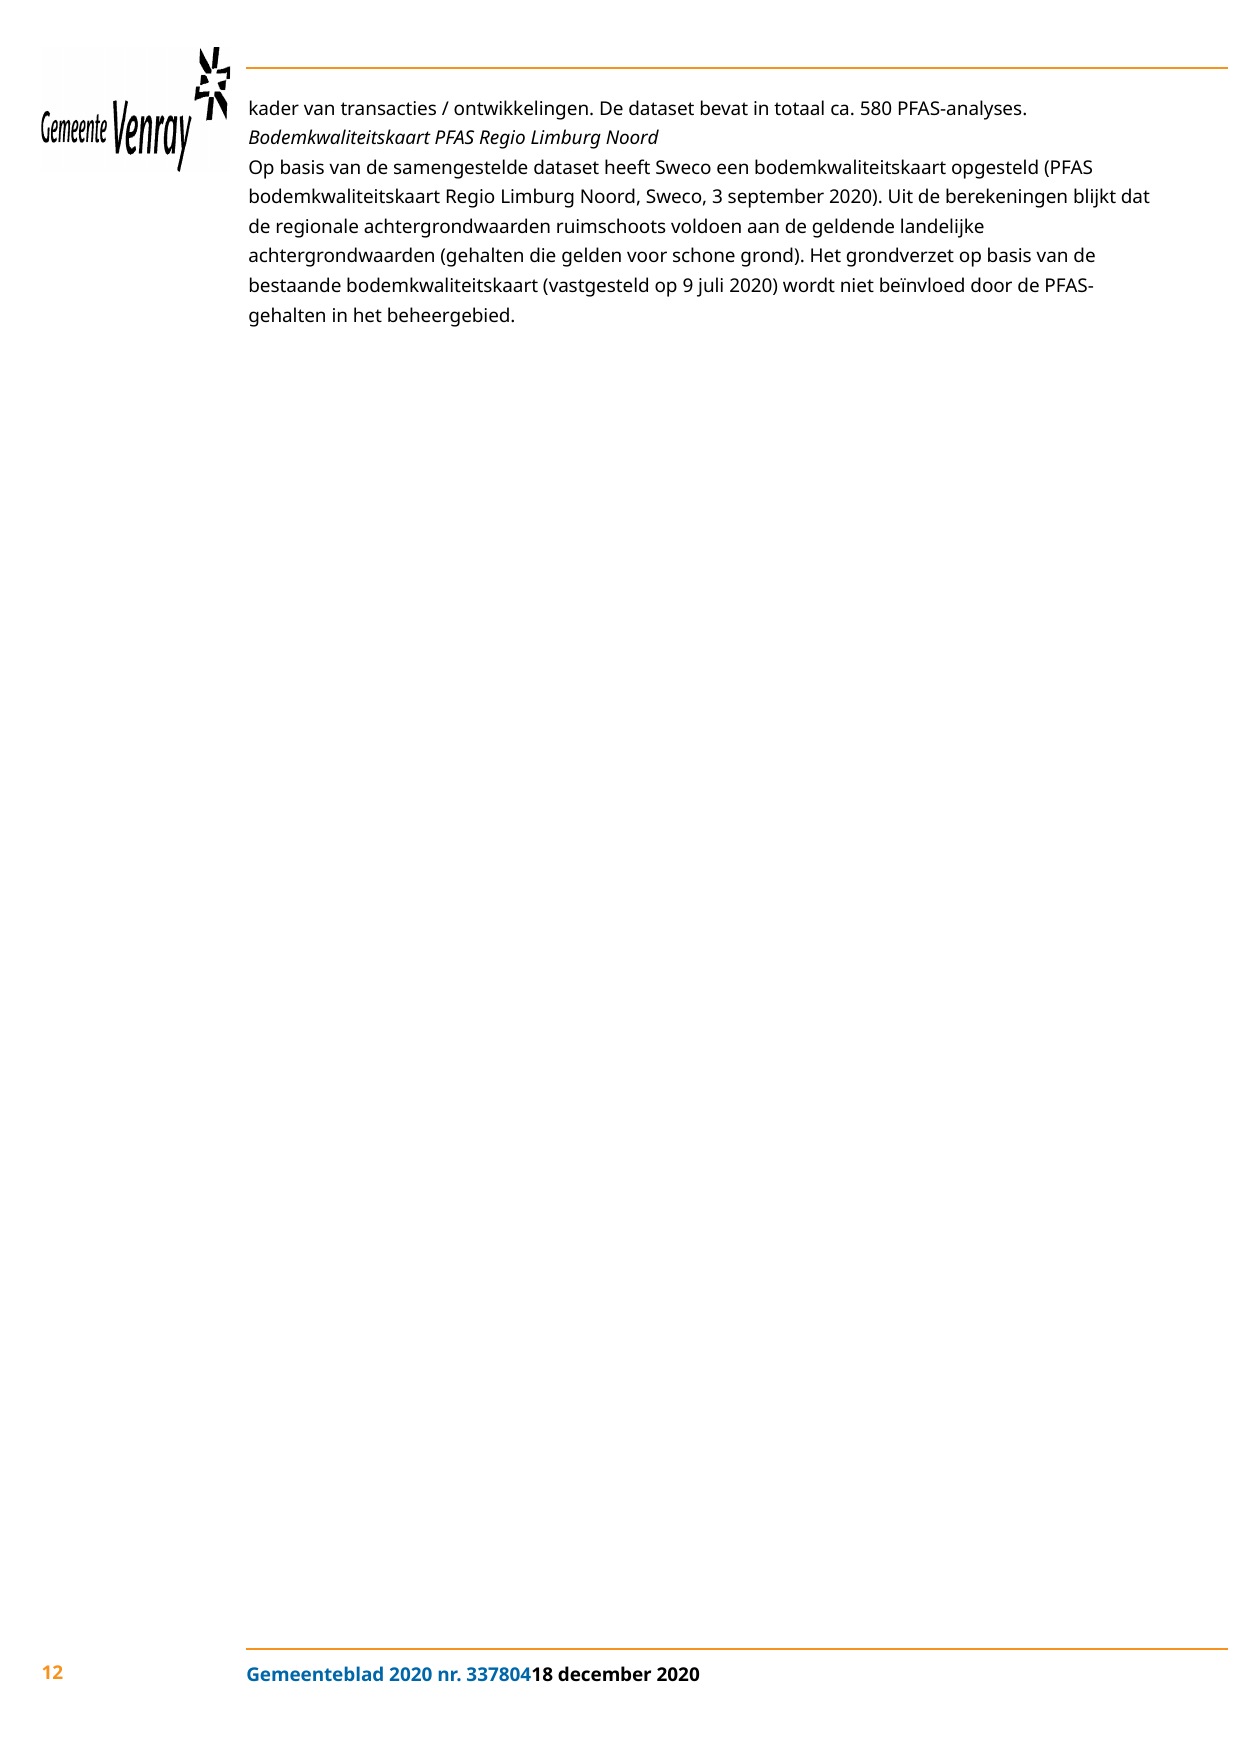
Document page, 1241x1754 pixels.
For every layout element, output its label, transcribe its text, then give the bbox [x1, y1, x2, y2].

text Op basis van de samengestelde dataset heeft Sweco een bodemkwaliteitskaart opgesteld (PFAS bodemkwaliteitskaart Regio Limburg Noord, Sweco, 3 september 2020). Uit de berekeningen blijkt dat de regionale achtergrondwaarden ruimschoots voldoen aan de geldende landelijke achtergrondwaarden (gehalten die gelden voor schone grond). Het grondverzet op basis van de bestaande bodemkwaliteitskaart (vastgesteld op 9 juli 2020) wordt niet beïnvloed door de PFAS-gehalten in het beheergebied. [248, 154, 1152, 328]
picture [41, 47, 231, 172]
text Bodemkwaliteitskaart PFAS Regio Limburg Noord [248, 124, 1152, 150]
text kader van transacties / ontwikkelingen. De dataset bevat in totaal ca. 580 PFAS-analyses. [248, 95, 1152, 121]
